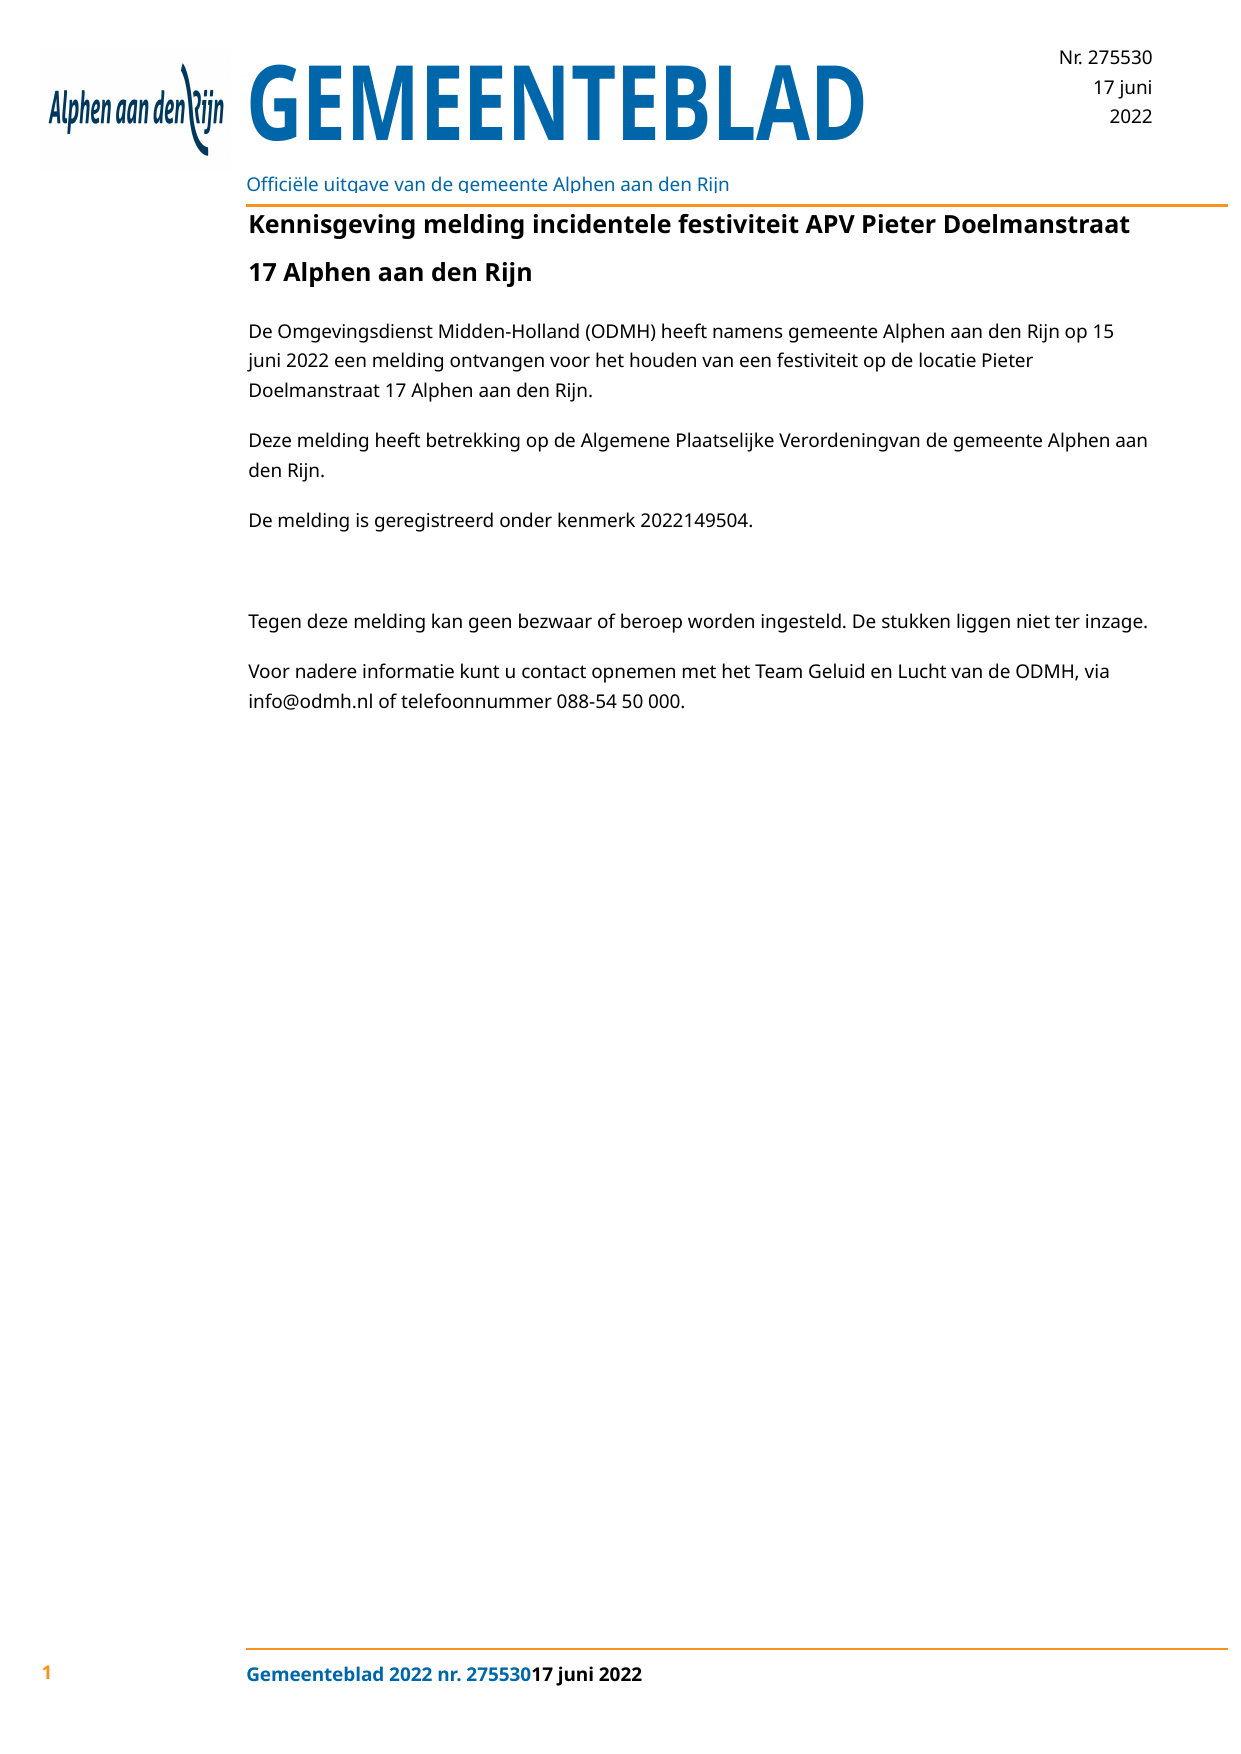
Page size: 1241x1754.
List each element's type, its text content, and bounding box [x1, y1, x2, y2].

text De melding is geregistreerd onder kenmerk 2022149504. [248, 507, 1152, 533]
picture [41, 47, 231, 172]
text Deze melding heeft betrekking op de Algemene Plaatselijke Verordeningvan de gemeente Alphen aan den Rijn. [248, 427, 1152, 483]
text Voor nadere informatie kunt u contact opnemen met het Team Geluid en Lucht van de ODMH, via info@odmh.nl of telefoonnummer 088-54 50 000. [248, 659, 1152, 714]
text Kennisgeving melding incidentele festiviteit APV Pieter Doelmanstraat 17 Alphen aan den Rijn [248, 207, 1152, 288]
text Tegen deze melding kan geen bezwaar of beroep worden ingesteld. De stukken liggen niet ter inzage. [248, 608, 1152, 634]
text De Omgevingsdienst Midden-Holland (ODMH) heeft namens gemeente Alphen aan den Rijn op 15 juni 2022 een melding ontvangen voor het houden van een festiviteit op de locatie Pieter Doelmanstraat 17 Alphen aan den Rijn. [248, 318, 1152, 403]
